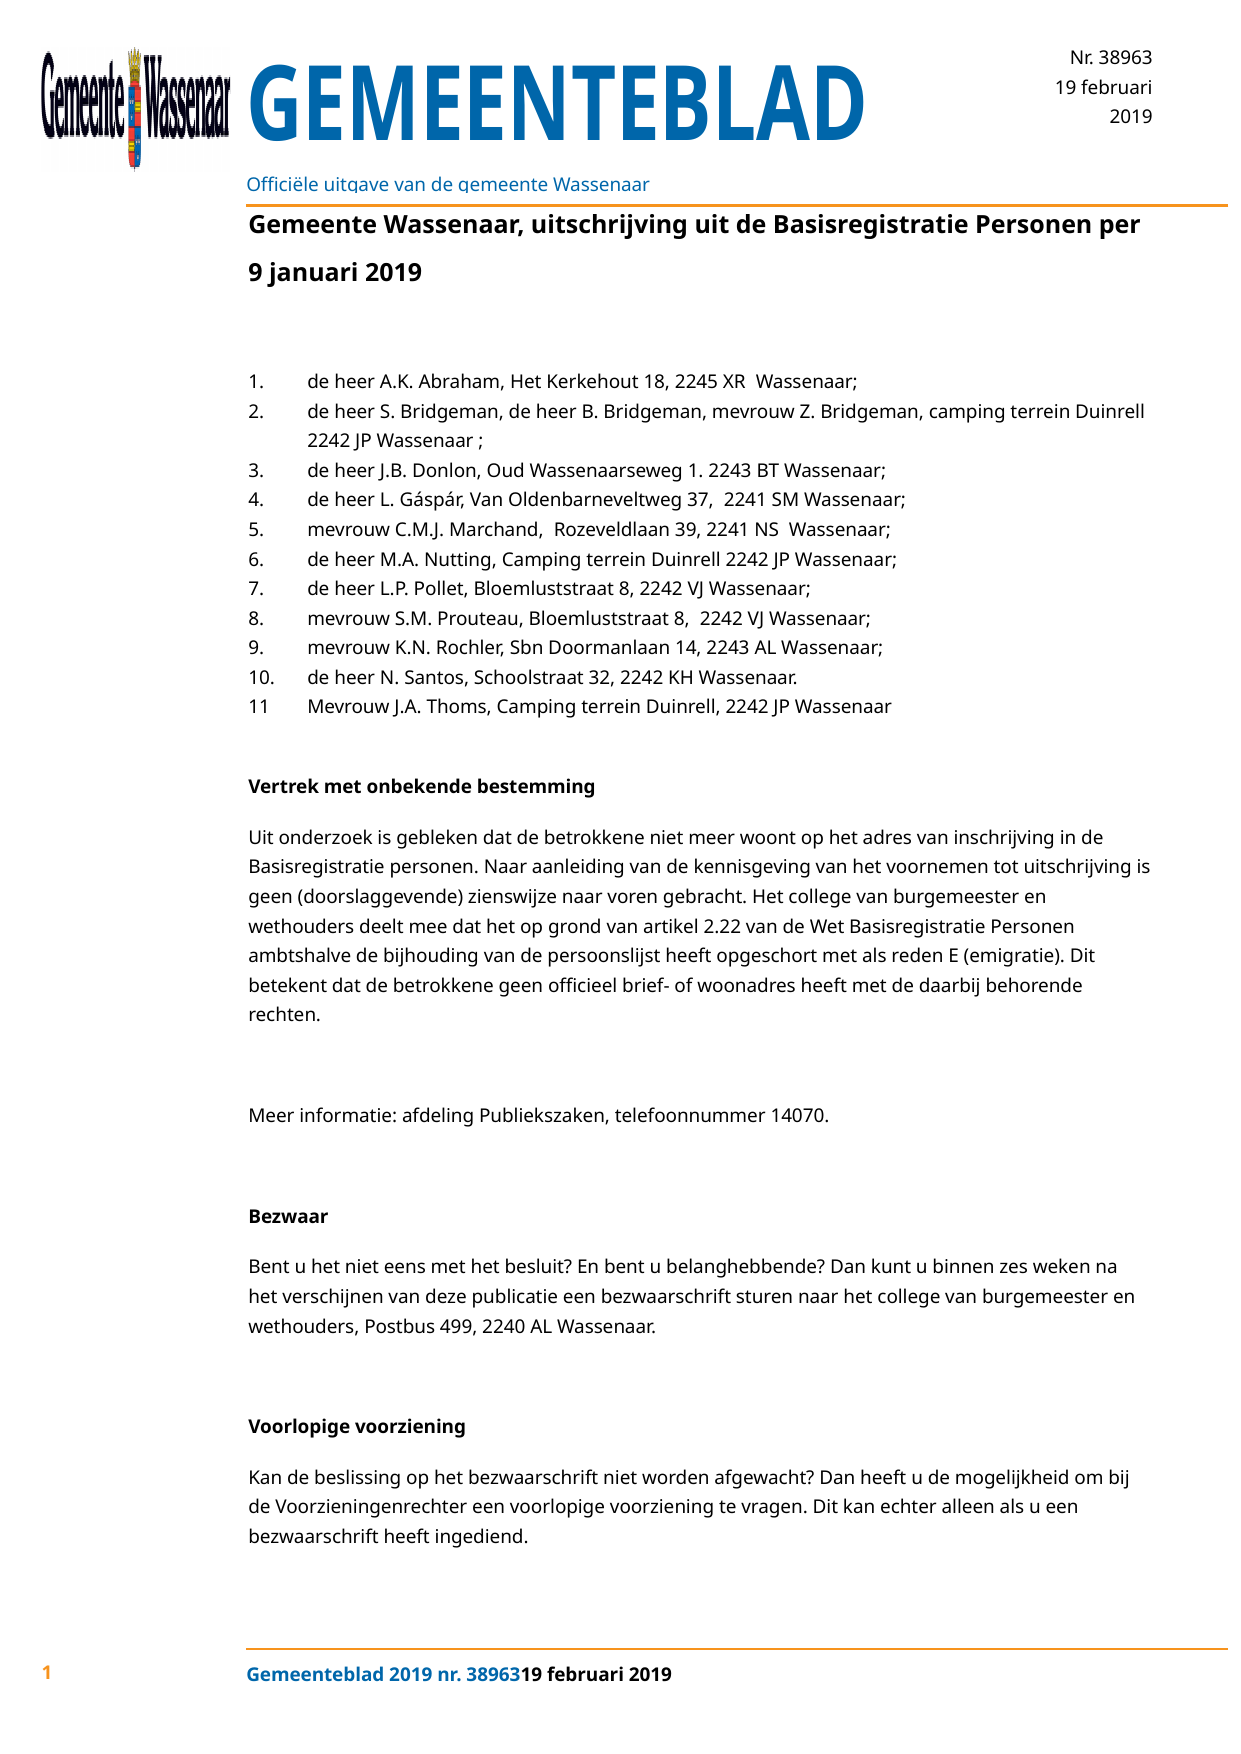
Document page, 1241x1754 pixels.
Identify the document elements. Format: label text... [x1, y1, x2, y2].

list de heer L.P. Pollet, Bloemluststraat 8, 2242 VJ Wassenaar; [248, 575, 1152, 601]
text Bent u het niet eens met het besluit? En bent u belanghebbende? Dan kunt u binnen zes weken na het verschijnen van deze publicatie een bezwaarschrift sturen naar het college van burgemeester en wethouders, Postbus 499, 2240 AL Wassenaar. [248, 1254, 1152, 1339]
picture [41, 47, 231, 172]
list de heer N. Santos, Schoolstraat 32, 2242 KH Wassenaar. [248, 664, 1152, 690]
text Gemeente Wassenaar, uitschrijving uit de Basisregistratie Personen per 9 januari 2019 [248, 207, 1152, 288]
text Uit onderzoek is gebleken dat de betrokkene niet meer woont op het adres van inschrijving in de Basisregistratie personen. Naar aanleiding van de kennisgeving van het voornemen tot uitschrijving is geen (doorslaggevende) zienswijze naar voren gebracht. Het college van burgemeester en wethouders deelt mee dat het op grond van artikel 2.22 van de Wet Basisregistratie Personen ambtshalve de bijhouding van de persoonslijst heeft opgeschort met als reden E (emigratie). Dit betekent dat de betrokkene geen officieel brief- of woonadres heeft met de daarbij behorende rechten. [248, 824, 1152, 1027]
text Voorlopige voorziening [248, 1414, 1152, 1439]
list mevrouw S.M. Prouteau, Bloemluststraat 8, 2242 VJ Wassenaar; [248, 605, 1152, 631]
text Bezwaar [248, 1203, 1152, 1229]
list de heer L. Gáspár, Van Oldenbarneveltweg 37, 2241 SM Wassenaar; [248, 487, 1152, 512]
text Meer informatie: afdeling Publiekszaken, telefoonnummer 14070. [248, 1102, 1152, 1128]
list Mevrouw J.A. Thoms, Camping terrein Duinrell, 2242 JP Wassenaar [248, 694, 1152, 719]
list de heer S. Bridgeman, de heer B. Bridgeman, mevrouw Z. Bridgeman, camping terrein Duinrell 2242 JP Wassenaar ; [248, 398, 1152, 453]
list de heer J.B. Donlon, Oud Wassenaarseweg 1. 2243 BT Wassenaar; [248, 457, 1152, 483]
text Vertrek met onbekende bestemming [248, 774, 1152, 799]
text Kan de beslissing op het bezwaarschrift niet worden afgewacht? Dan heeft u de mogelijkheid om bij de Voorzieningenrechter een voorlopige voorziening te vragen. Dit kan echter alleen als u een bezwaarschrift heeft ingediend. [248, 1464, 1152, 1549]
list mevrouw K.N. Rochler, Sbn Doormanlaan 14, 2243 AL Wassenaar; [248, 634, 1152, 660]
list de heer M.A. Nutting, Camping terrein Duinrell 2242 JP Wassenaar; [248, 546, 1152, 572]
list de heer A.K. Abraham, Het Kerkehout 18, 2245 XR Wassenaar; [248, 368, 1152, 394]
list mevrouw C.M.J. Marchand, Rozeveldlaan 39, 2241 NS Wassenaar; [248, 516, 1152, 542]
